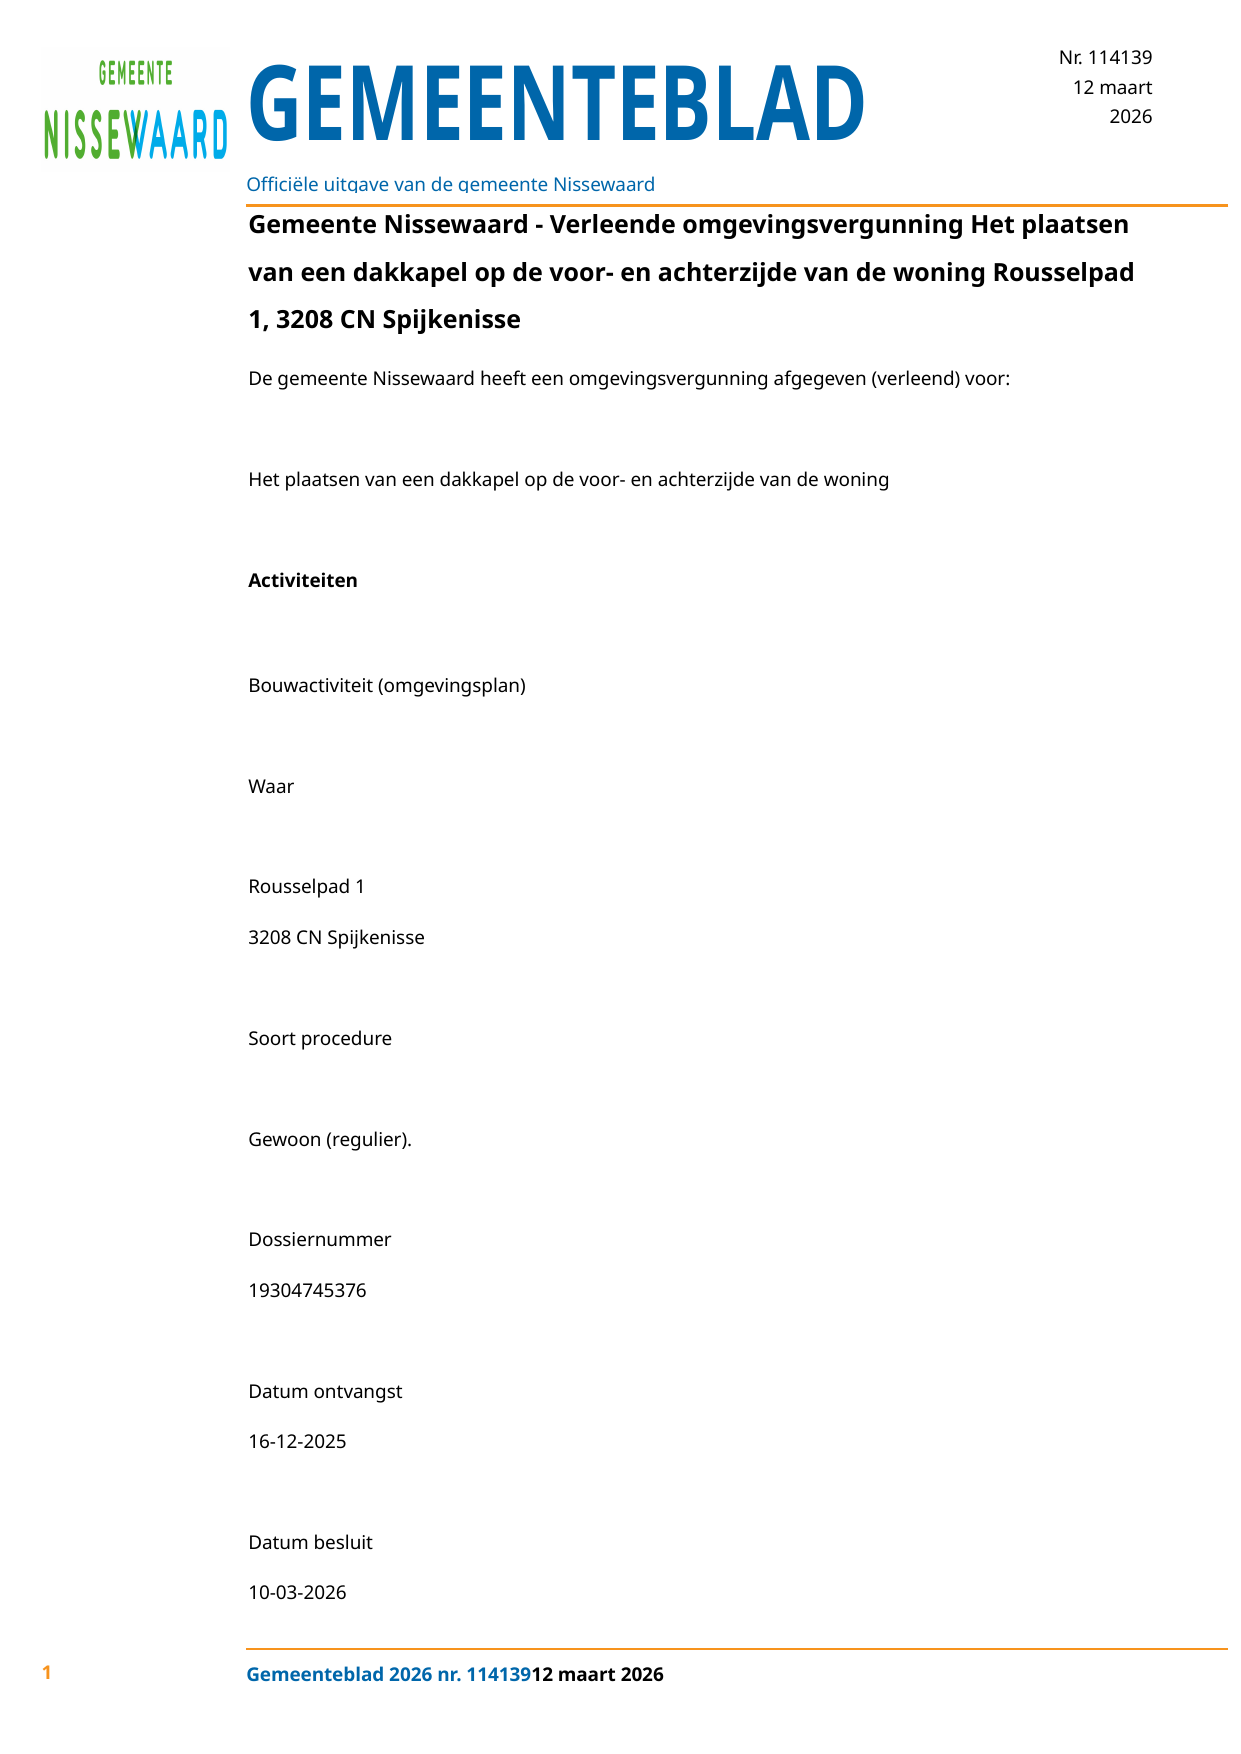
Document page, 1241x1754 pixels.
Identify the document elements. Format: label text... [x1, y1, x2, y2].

text Datum ontvangst [248, 1378, 1152, 1403]
text Waar [248, 773, 1152, 798]
text Soort procedure [248, 1025, 1152, 1051]
text Het plaatsen van een dakkapel op de voor- en achterzijde van de woning [248, 466, 1152, 492]
text Dossiernummer [248, 1227, 1152, 1252]
text 3208 CN Spijkenisse [248, 924, 1152, 950]
text Activiteiten [248, 567, 1152, 593]
picture [41, 47, 231, 172]
text Rousselpad 1 [248, 874, 1152, 899]
text De gemeente Nissewaard heeft een omgevingsvergunning afgegeven (verleend) voor: [248, 366, 1152, 391]
text 10-03-2026 [248, 1579, 1152, 1605]
text Datum besluit [248, 1529, 1152, 1555]
text Bouwactiviteit (omgevingsplan) [248, 672, 1152, 698]
text ﻿ [248, 618, 1152, 647]
text 16-12-2025 [248, 1428, 1152, 1454]
text Gewoon (regulier). [248, 1126, 1152, 1151]
text Gemeente Nissewaard - Verleende omgevingsvergunning Het plaatsen van een dakkapel op de voor- en achterzijde van de woning Rousselpad 1, 3208 CN Spijkenisse [248, 207, 1152, 336]
text 19304745376 [248, 1277, 1152, 1303]
